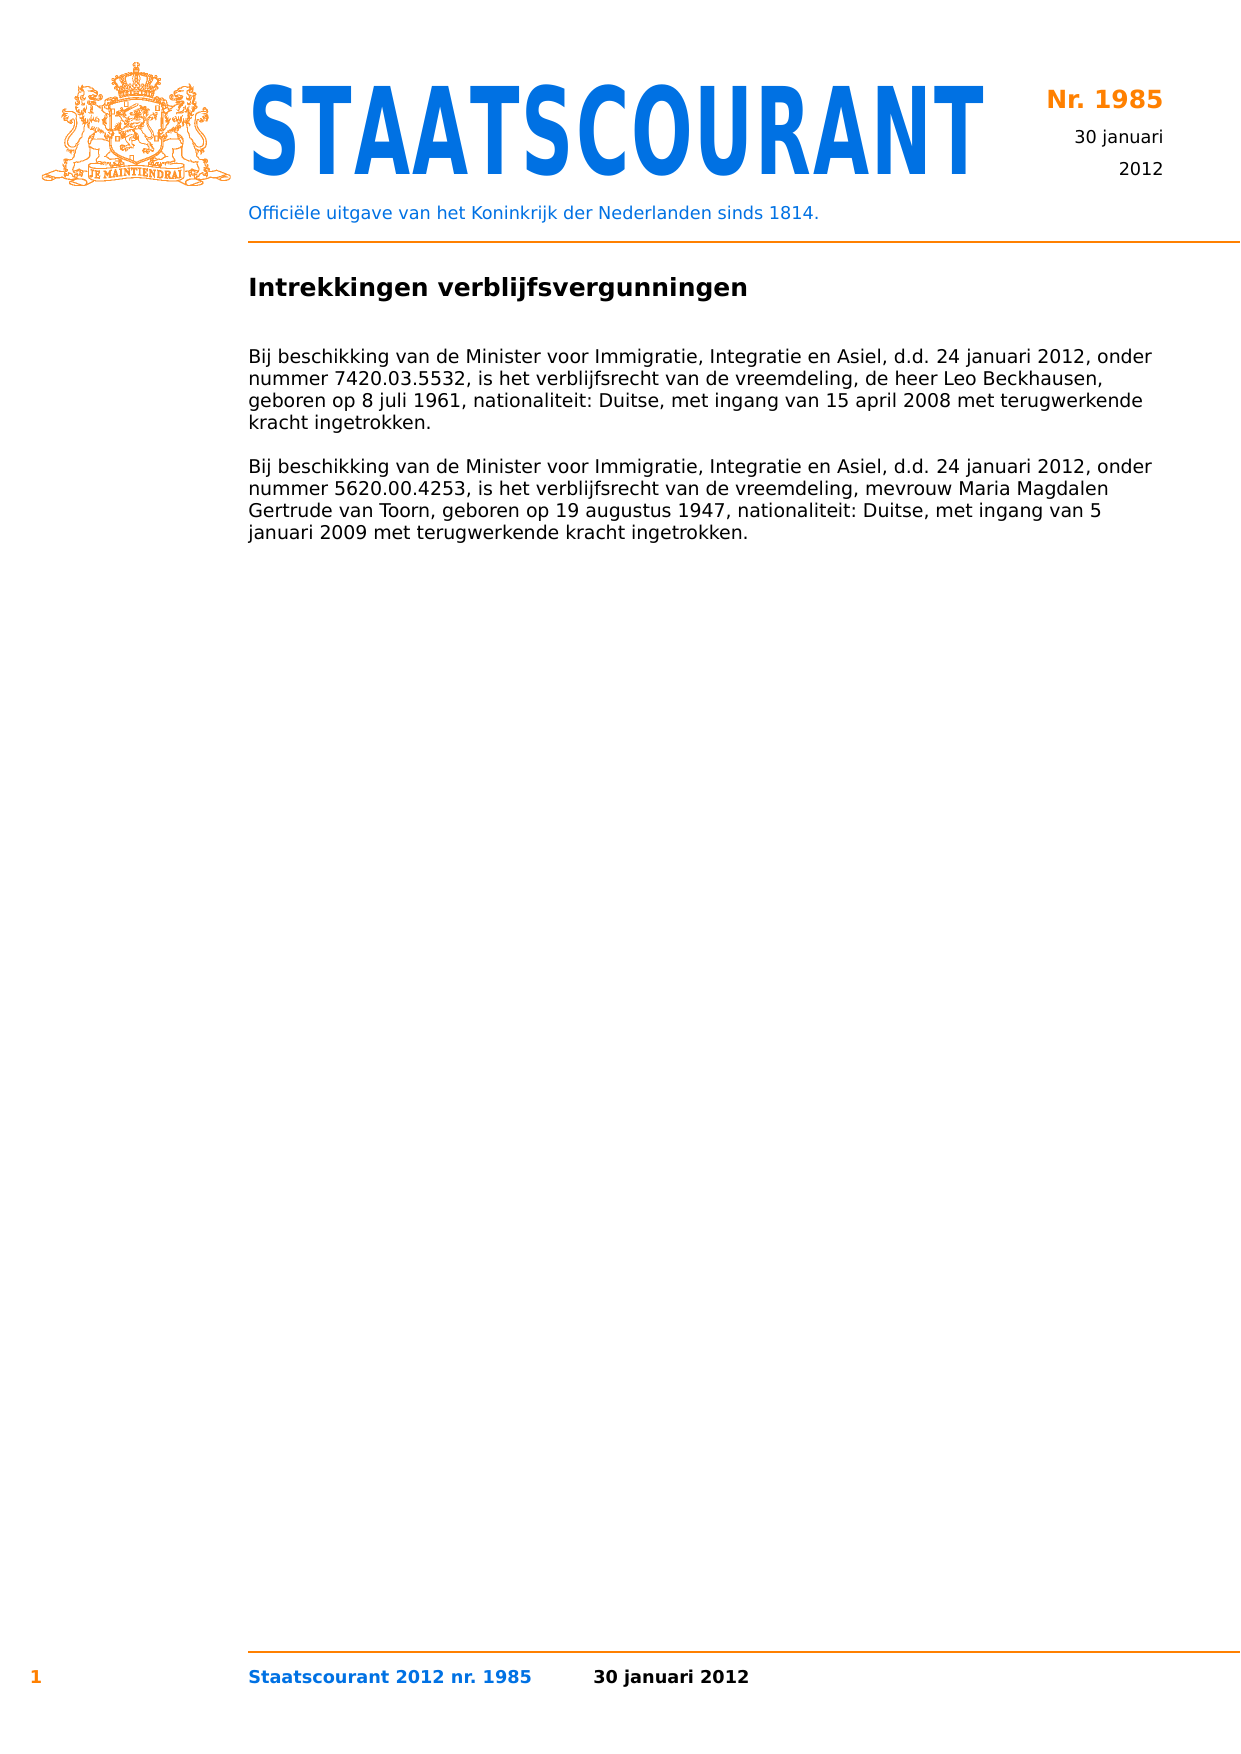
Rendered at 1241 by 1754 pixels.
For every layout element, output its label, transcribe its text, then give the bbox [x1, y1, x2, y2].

table_header Nr. 1985 [998, 62, 1240, 121]
table_header STAATSCOURANT [248, 62, 998, 203]
text Bij beschikking van de Minister voor Immigratie, Integratie en Asiel, d.d. 24 januari 2012, onder nummer 7420.03.5532, is het verblijfsrecht van de vreemdeling, de heer Leo Beckhausen, geboren op 8 juli 1961, nationaliteit: Duitse, met ingang van 15 april 2008 met terugwerkende kracht ingetrokken. [248, 346, 1163, 434]
table_header [25, 62, 248, 241]
text Bij beschikking van de Minister voor Immigratie, Integratie en Asiel, d.d. 24 januari 2012, onder nummer 5620.00.4253, is het verblijfsrecht van de vreemdeling, mevrouw Maria Magdalen Gertrude van Toorn, geboren op 19 augustus 1947, nationaliteit: Duitse, met ingang van 5 januari 2009 met terugwerkende kracht ingetrokken. [248, 456, 1163, 544]
table_cell 30 januari [998, 121, 1240, 153]
subtitle Intrekkingen verblijfsvergunningen [248, 273, 1163, 302]
table_cell 2012 [998, 153, 1240, 203]
picture [41, 62, 231, 186]
table_cell Officiële uitgave van het Koninkrijk der Nederlanden sinds 1814. [248, 203, 1240, 241]
